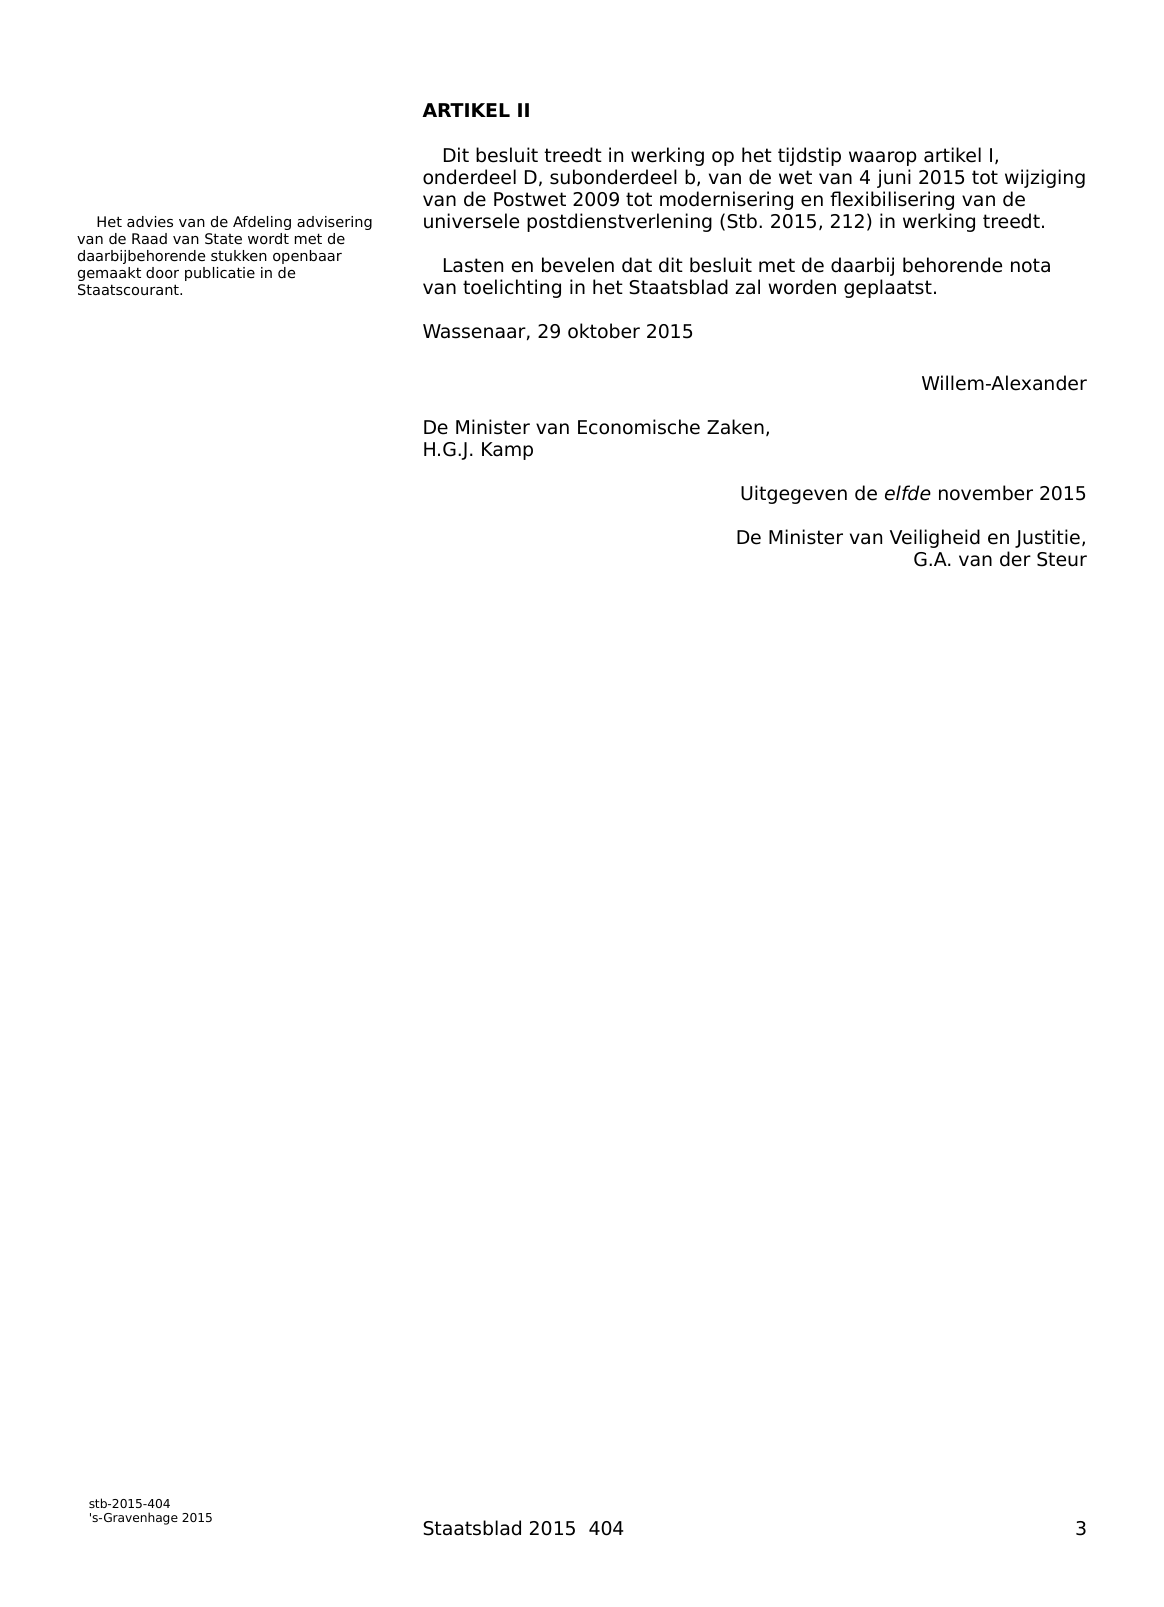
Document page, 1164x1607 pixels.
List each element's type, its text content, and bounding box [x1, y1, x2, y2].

text Wassenaar, 29 oktober 2015 [422, 321, 1087, 343]
text Lasten en bevelen dat dit besluit met de daarbij behorende nota van toelichting in het Staatsblad zal worden geplaatst. [422, 255, 1087, 299]
text Het advies van de Afdeling advisering van de Raad van State wordt met de daarbijbehorende stukken openbaar gemaakt door publicatie in de Staatscourant. [77, 214, 396, 299]
text Dit besluit treedt in werking op het tijdstip waarop artikel I, onderdeel D, subonderdeel b, van de wet van 4 juni 2015 tot wijziging van de Postwet 2009 tot modernisering en flexibilisering van de universele postdienstverlening (Stb. 2015, 212) in werking treedt. [422, 144, 1087, 232]
text Willem-Alexander [422, 373, 1087, 395]
subtitle ARTIKEL II [422, 100, 1087, 122]
text De Minister van Veiligheid en Justitie, G.A. van der Steur [422, 527, 1087, 571]
text De Minister van Economische Zaken, H.G.J. Kamp [422, 417, 1087, 461]
text Uitgegeven de elfde november 2015 [422, 483, 1087, 505]
text 's-Gravenhage 2015 [88, 1511, 323, 1525]
text stb-2015-404 [88, 1497, 323, 1511]
